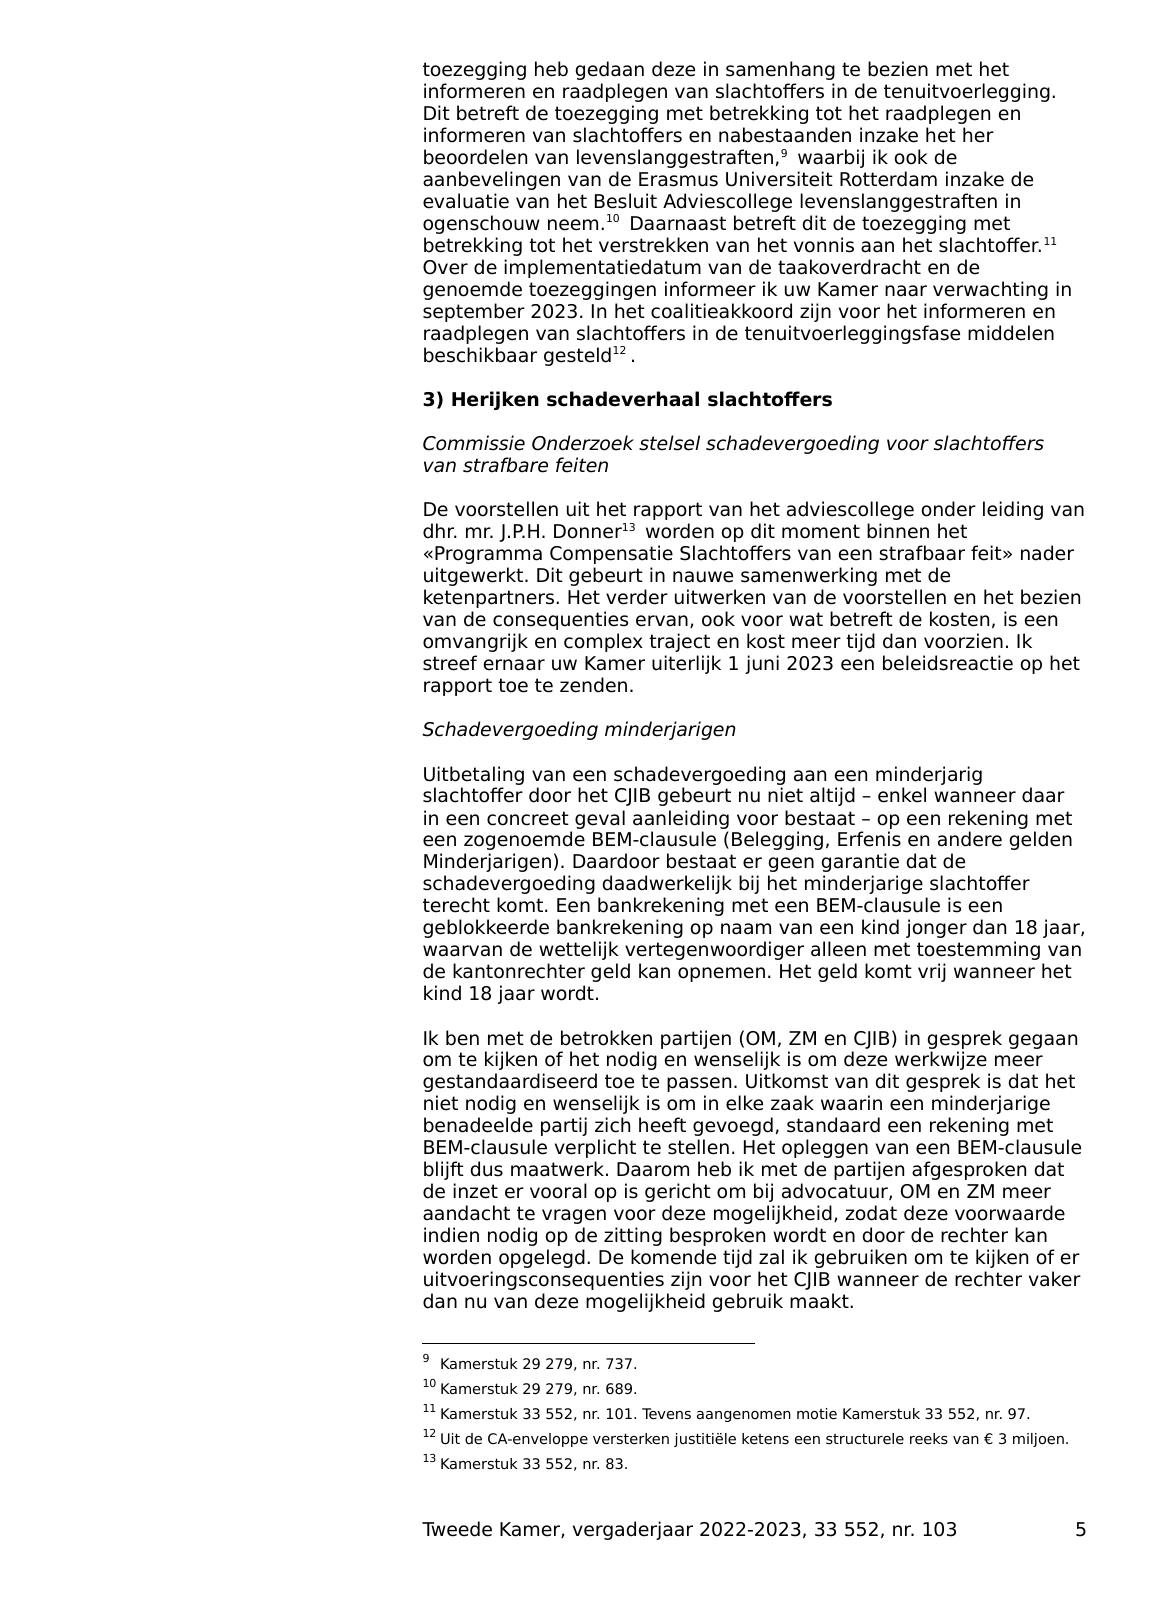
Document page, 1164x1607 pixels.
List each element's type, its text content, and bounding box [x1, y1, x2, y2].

subtitle 3) Herijken schadeverhaal slachtoffers [422, 389, 1087, 411]
text toezegging heb gedaan deze in samenhang te bezien met het informeren en raadplegen van slachtoffers in de tenuitvoerlegging. Dit betreft de toezegging met betrekking tot het raadplegen en informeren van slachtoffers en nabestaanden inzake het her beoordelen van levenslanggestraften, waarbij ik ook de aanbevelingen van de Erasmus Universiteit Rotterdam inzake de evaluatie van het Besluit Adviescollege levenslanggestraften in ogenschouw neem. Daarnaast betreft dit de toezegging met betrekking tot het verstrekken van het vonnis aan het slachtoffer. Over de implementatiedatum van de taakoverdracht en de genoemde toezeggingen informeer ik uw Kamer naar verwachting in september 2023. In het coalitieakkoord zijn voor het informeren en raadplegen van slachtoffers in de tenuitvoerleggingsfase middelen beschikbaar gesteld. [422, 59, 1087, 367]
subtitle Commissie Onderzoek stelsel schadevergoeding voor slachtoffers van strafbare feiten [422, 433, 1087, 477]
text Kamerstuk 29 279, nr. 689. [422, 1377, 1087, 1399]
text Kamerstuk 33 552, nr. 83. [422, 1452, 1087, 1474]
text Kamerstuk 29 279, nr. 737. [422, 1352, 1087, 1374]
text Uit de CA-enveloppe versterken justitiële ketens een structurele reeks van € 3 miljoen. [422, 1427, 1087, 1449]
text Uitbetaling van een schadevergoeding aan een minderjarig slachtoffer door het CJIB gebeurt nu niet altijd – enkel wanneer daar in een concreet geval aanleiding voor bestaat – op een rekening met een zogenoemde BEM-clausule (Belegging, Erfenis en andere gelden Minderjarigen). Daardoor bestaat er geen garantie dat de schadevergoeding daadwerkelijk bij het minderjarige slachtoffer terecht komt. Een bankrekening met een BEM-clausule is een geblokkeerde bankrekening op naam van een kind jonger dan 18 jaar, waarvan de wettelijk vertegenwoordiger alleen met toestemming van de kantonrechter geld kan opnemen. Het geld komt vrij wanneer het kind 18 jaar wordt. [422, 763, 1087, 1005]
text Kamerstuk 33 552, nr. 101. Tevens aangenomen motie Kamerstuk 33 552, nr. 97. [422, 1402, 1087, 1424]
subtitle Schadevergoeding minderjarigen [422, 719, 1087, 741]
text De voorstellen uit het rapport van het adviescollege onder leiding van dhr. mr. J.P.H. Donner worden op dit moment binnen het «Programma Compensatie Slachtoffers van een strafbaar feit» nader uitgewerkt. Dit gebeurt in nauwe samenwerking met de ketenpartners. Het verder uitwerken van de voorstellen en het bezien van de consequenties ervan, ook voor wat betreft de kosten, is een omvangrijk en complex traject en kost meer tijd dan voorzien. Ik streef ernaar uw Kamer uiterlijk 1 juni 2023 een beleidsreactie op het rapport toe te zenden. [422, 499, 1087, 697]
text Ik ben met de betrokken partijen (OM, ZM en CJIB) in gesprek gegaan om te kijken of het nodig en wenselijk is om deze werkwijze meer gestandaardiseerd toe te passen. Uitkomst van dit gesprek is dat het niet nodig en wenselijk is om in elke zaak waarin een minderjarige benadeelde partij zich heeft gevoegd, standaard een rekening met BEM-clausule verplicht te stellen. Het opleggen van een BEM-clausule blijft dus maatwerk. Daarom heb ik met de partijen afgesproken dat de inzet er vooral op is gericht om bij advocatuur, OM en ZM meer aandacht te vragen voor deze mogelijkheid, zodat deze voorwaarde indien nodig op de zitting besproken wordt en door de rechter kan worden opgelegd. De komende tijd zal ik gebruiken om te kijken of er uitvoeringsconsequenties zijn voor het CJIB wanneer de rechter vaker dan nu van deze mogelijkheid gebruik maakt. [422, 1027, 1087, 1313]
